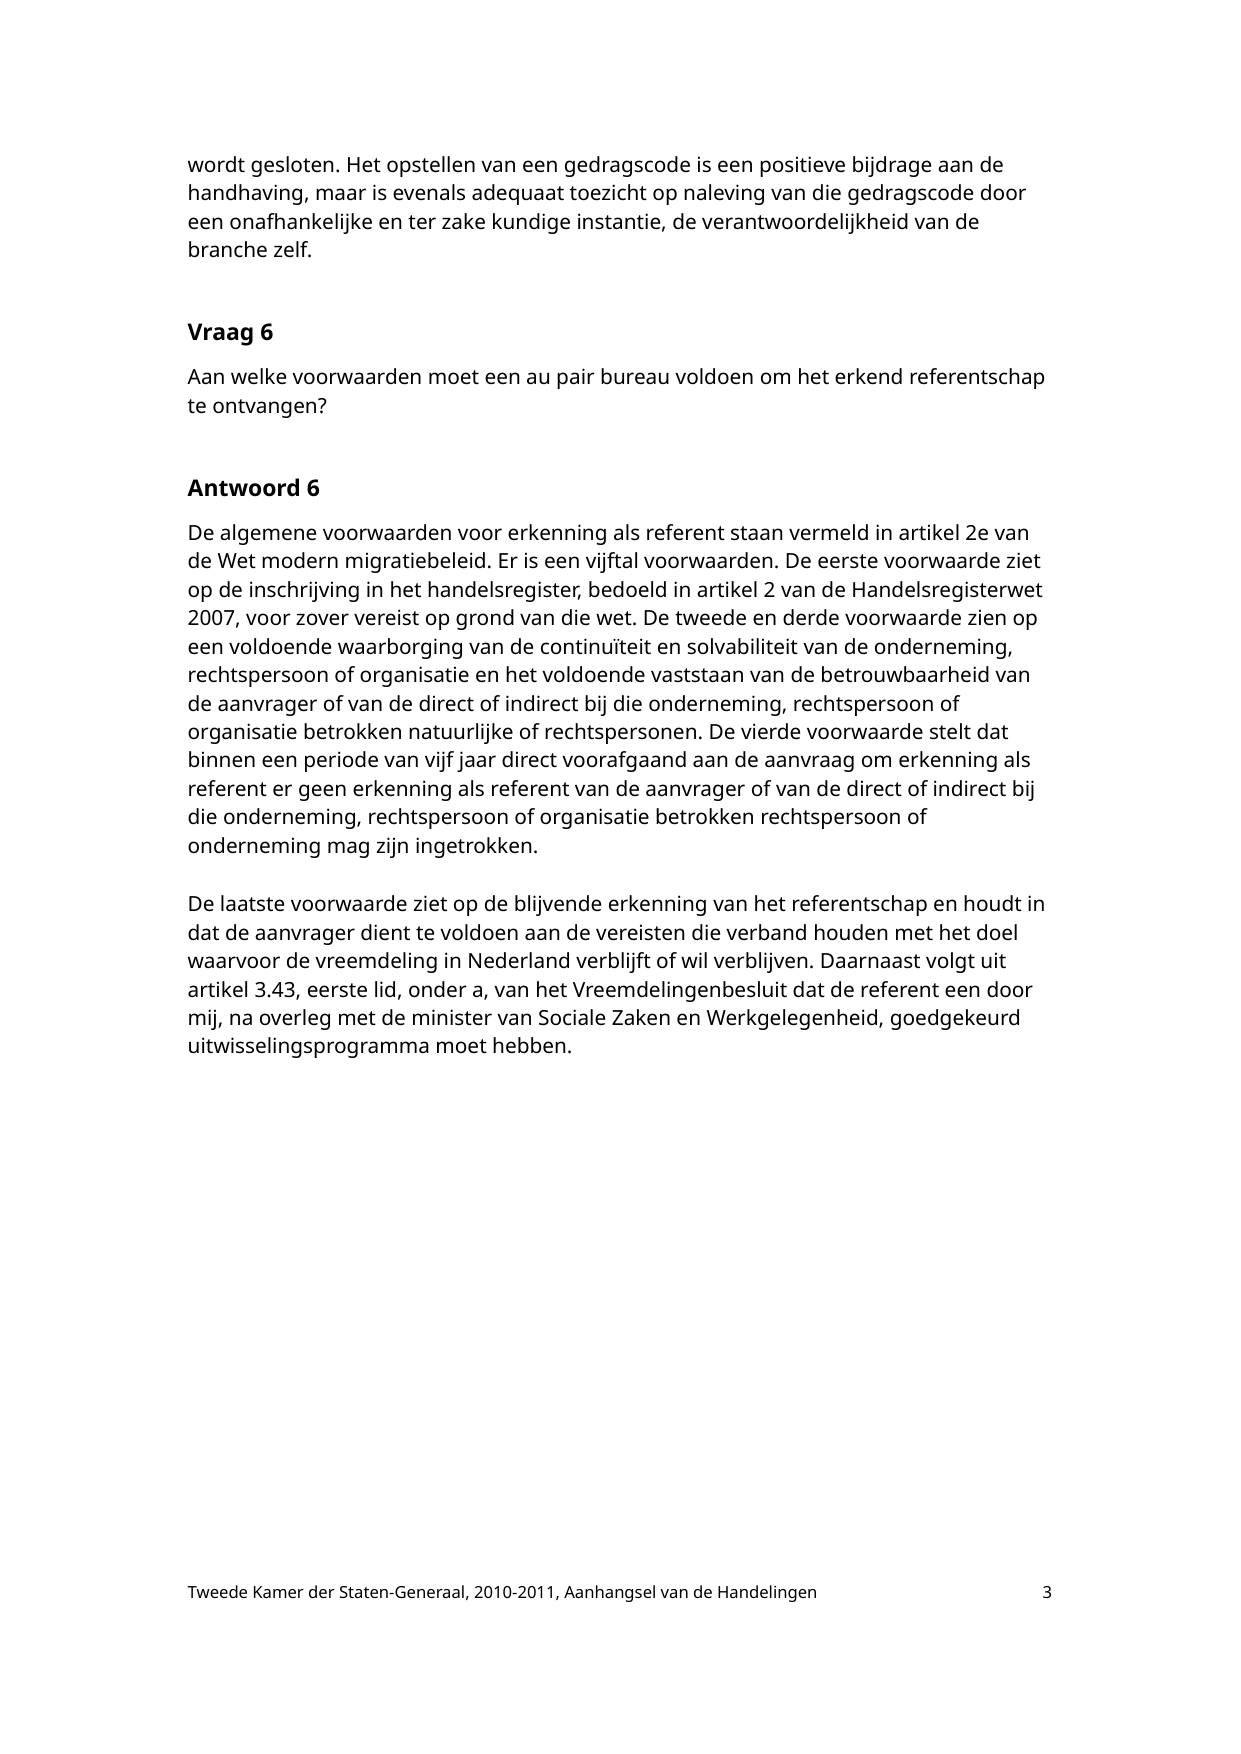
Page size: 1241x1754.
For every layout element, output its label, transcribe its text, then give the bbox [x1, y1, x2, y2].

text wordt gesloten. Het opstellen van een gedragscode is een positieve bijdrage aan de handhaving, maar is evenals adequaat toezicht op naleving van die gedragscode door een onafhankelijke en ter zake kundige instantie, de verantwoordelijkheid van de branche zelf. [187, 150, 1053, 264]
subtitle Antwoord 6 [187, 472, 1053, 503]
subtitle Vraag 6 [187, 316, 1053, 347]
text Aan welke voorwaarden moet een au pair bureau voldoen om het erkend referentschap te ontvangen? [187, 362, 1053, 419]
text De algemene voorwaarden voor erkenning als referent staan vermeld in artikel 2e van de Wet modern migratiebeleid. Er is een vijftal voorwaarden. De eerste voorwaarde ziet op de inschrijving in het handelsregister, bedoeld in artikel 2 van de Handelsregisterwet 2007, voor zover vereist op grond van die wet. De tweede en derde voorwaarde zien op een voldoende waarborging van de continuïteit en solvabiliteit van de onderneming, rechtspersoon of organisatie en het voldoende vaststaan van de betrouwbaarheid van de aanvrager of van de direct of indirect bij die onderneming, rechtspersoon of organisatie betrokken natuurlijke of rechtspersonen. De vierde voorwaarde stelt dat binnen een periode van vijf jaar direct voorafgaand aan de aanvraag om erkenning als referent er geen erkenning als referent van de aanvrager of van de direct of indirect bij die onderneming, rechtspersoon of organisatie betrokken rechtspersoon of onderneming mag zijn ingetrokken. [187, 518, 1053, 859]
text De laatste voorwaarde ziet op de blijvende erkenning van het referentschap en houdt in dat de aanvrager dient te voldoen aan de vereisten die verband houden met het doel waarvoor de vreemdeling in Nederland verblijft of wil verblijven. Daarnaast volgt uit artikel 3.43, eerste lid, onder a, van het Vreemdelingenbesluit dat de referent een door mij, na overleg met de minister van Sociale Zaken en Werkgelegenheid, goedgekeurd uitwisselingsprogramma moet hebben. [187, 889, 1053, 1060]
